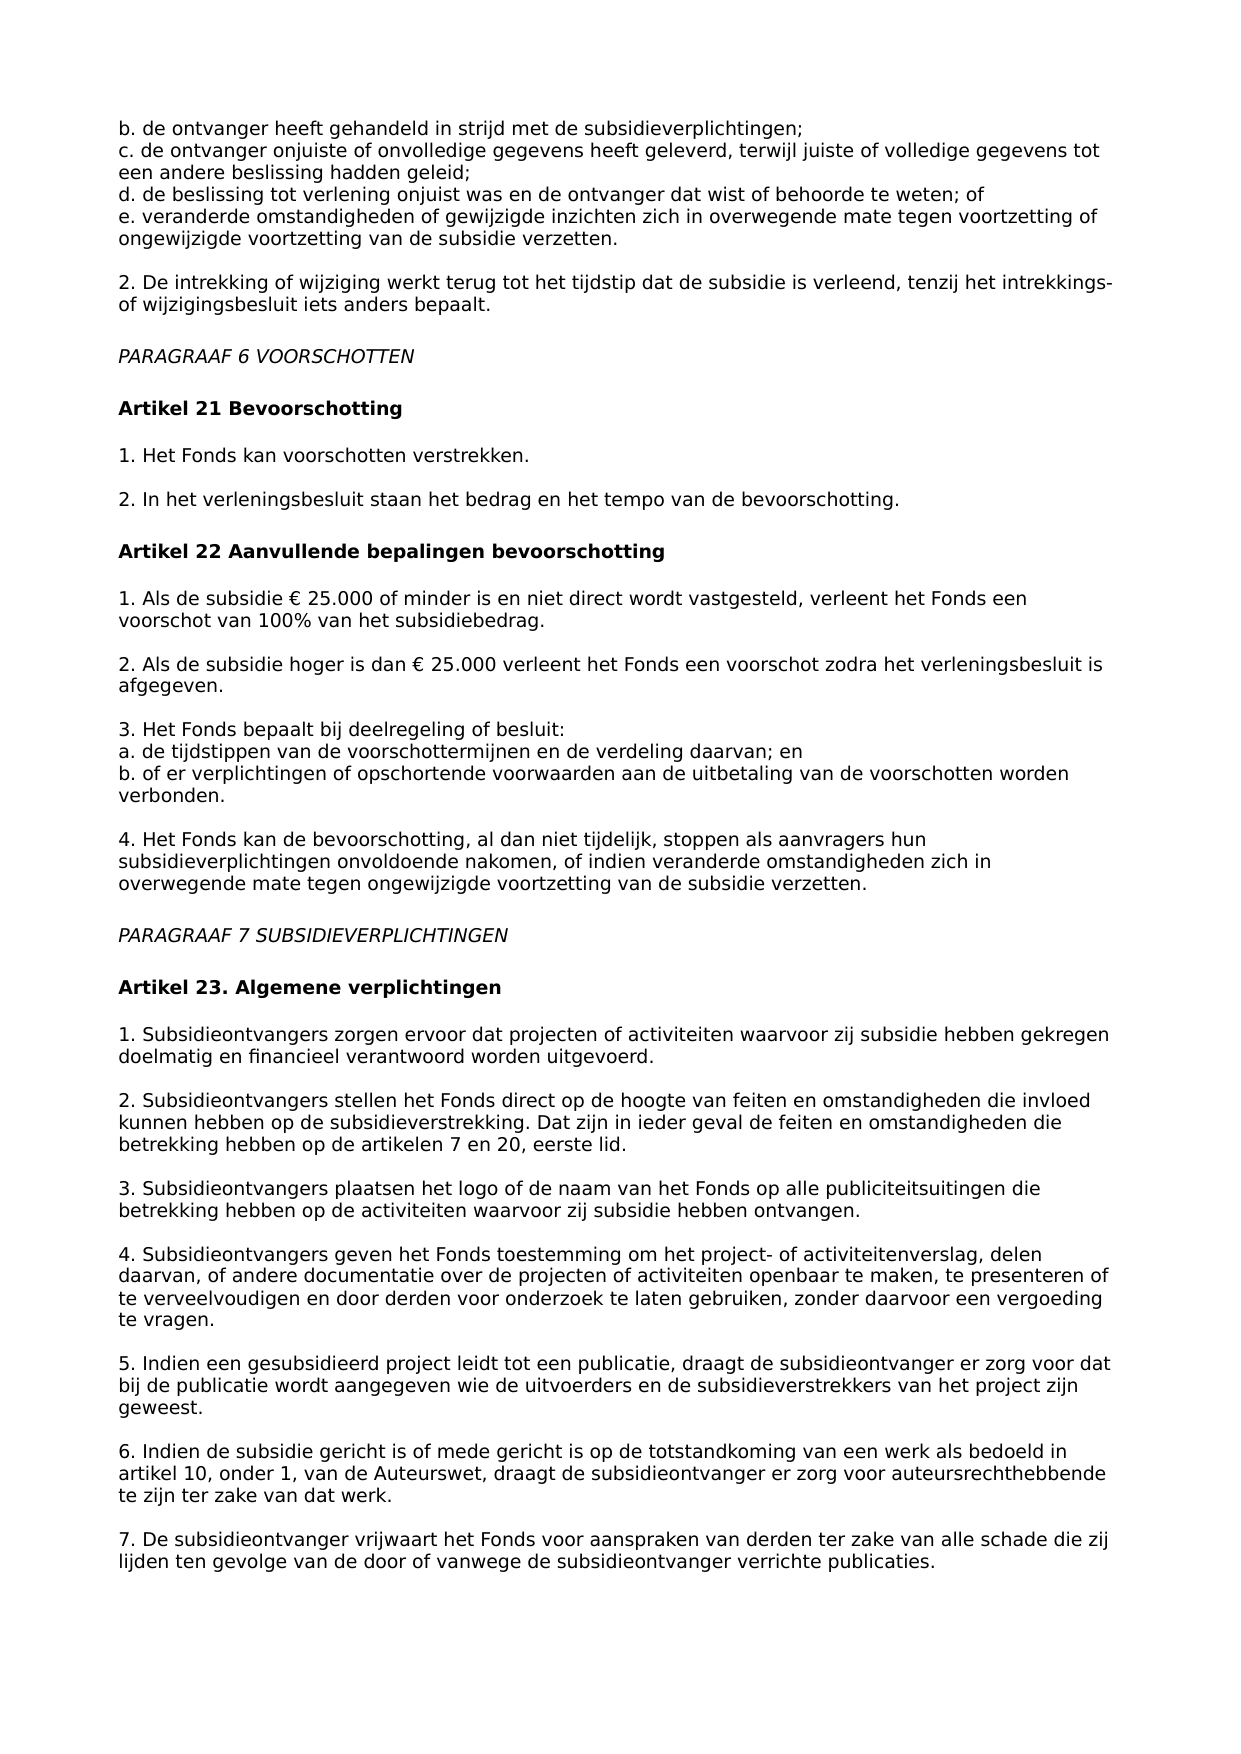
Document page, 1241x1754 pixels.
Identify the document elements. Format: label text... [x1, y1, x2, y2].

text 2. Als de subsidie hoger is dan € 25.000 verleent het Fonds een voorschot zodra het verleningsbesluit is afgegeven. [118, 653, 1122, 697]
text 7. De subsidieontvanger vrijwaart het Fonds voor aanspraken van derden ter zake van alle schade die zij lijden ten gevolge van de door of vanwege de subsidieontvanger verrichte publicaties. [118, 1529, 1122, 1573]
subtitle Artikel 23. Algemene verplichtingen [118, 977, 1122, 999]
text 2. Subsidieontvangers stellen het Fonds direct op de hoogte van feiten en omstandigheden die invloed kunnen hebben op de subsidieverstrekking. Dat zijn in ieder geval de feiten en omstandigheden die betrekking hebben op de artikelen 7 en 20, eerste lid. [118, 1090, 1122, 1156]
text 6. Indien de subsidie gericht is of mede gericht is op de totstandkoming van een werk als bedoeld in artikel 10, onder 1, van de Auteurswet, draagt de subsidieontvanger er zorg voor auteursrechthebbende te zijn ter zake van dat werk. [118, 1441, 1122, 1507]
text d. de beslissing tot verlening onjuist was en de ontvanger dat wist of behoorde te weten; of [118, 184, 1122, 206]
subtitle PARAGRAAF 7 SUBSIDIEVERPLICHTINGEN [118, 925, 1122, 947]
text a. de tijdstippen van de voorschottermijnen en de verdeling daarvan; en [118, 741, 1122, 763]
text b. de ontvanger heeft gehandeld in strijd met de subsidieverplichtingen; [118, 118, 1122, 140]
text 1. Als de subsidie € 25.000 of minder is en niet direct wordt vastgesteld, verleent het Fonds een voorschot van 100% van het subsidiebedrag. [118, 588, 1122, 632]
text 4. Subsidieontvangers geven het Fonds toestemming om het project- of activiteitenverslag, delen daarvan, of andere documentatie over de projecten of activiteiten openbaar te maken, te presenteren of te verveelvoudigen en door derden voor onderzoek te laten gebruiken, zonder daarvoor een vergoeding te vragen. [118, 1243, 1122, 1331]
subtitle Artikel 22 Aanvullende bepalingen bevoorschotting [118, 541, 1122, 563]
text b. of er verplichtingen of opschortende voorwaarden aan de uitbetaling van de voorschotten worden verbonden. [118, 763, 1122, 807]
subtitle Artikel 21 Bevoorschotting [118, 398, 1122, 420]
subtitle PARAGRAAF 6 VOORSCHOTTEN [118, 346, 1122, 368]
text 1. Subsidieontvangers zorgen ervoor dat projecten of activiteiten waarvoor zij subsidie hebben gekregen doelmatig en financieel verantwoord worden uitgevoerd. [118, 1024, 1122, 1068]
text 5. Indien een gesubsidieerd project leidt tot een publicatie, draagt de subsidieontvanger er zorg voor dat bij de publicatie wordt aangegeven wie de uitvoerders en de subsidieverstrekkers van het project zijn geweest. [118, 1353, 1122, 1419]
text 2. In het verleningsbesluit staan het bedrag en het tempo van de bevoorschotting. [118, 489, 1122, 511]
text c. de ontvanger onjuiste of onvolledige gegevens heeft geleverd, terwijl juiste of volledige gegevens tot een andere beslissing hadden geleid; [118, 140, 1122, 184]
text 1. Het Fonds kan voorschotten verstrekken. [118, 445, 1122, 467]
text e. veranderde omstandigheden of gewijzigde inzichten zich in overwegende mate tegen voortzetting of ongewijzigde voortzetting van de subsidie verzetten. [118, 206, 1122, 250]
text 4. Het Fonds kan de bevoorschotting, al dan niet tijdelijk, stoppen als aanvragers hun subsidieverplichtingen onvoldoende nakomen, of indien veranderde omstandigheden zich in overwegende mate tegen ongewijzigde voortzetting van de subsidie verzetten. [118, 829, 1122, 895]
text 3. Subsidieontvangers plaatsen het logo of de naam van het Fonds op alle publiciteitsuitingen die betrekking hebben op de activiteiten waarvoor zij subsidie hebben ontvangen. [118, 1178, 1122, 1222]
text 2. De intrekking of wijziging werkt terug tot het tijdstip dat de subsidie is verleend, tenzij het intrekkings- of wijzigingsbesluit iets anders bepaalt. [118, 272, 1122, 316]
text 3. Het Fonds bepaalt bij deelregeling of besluit: [118, 719, 1122, 741]
